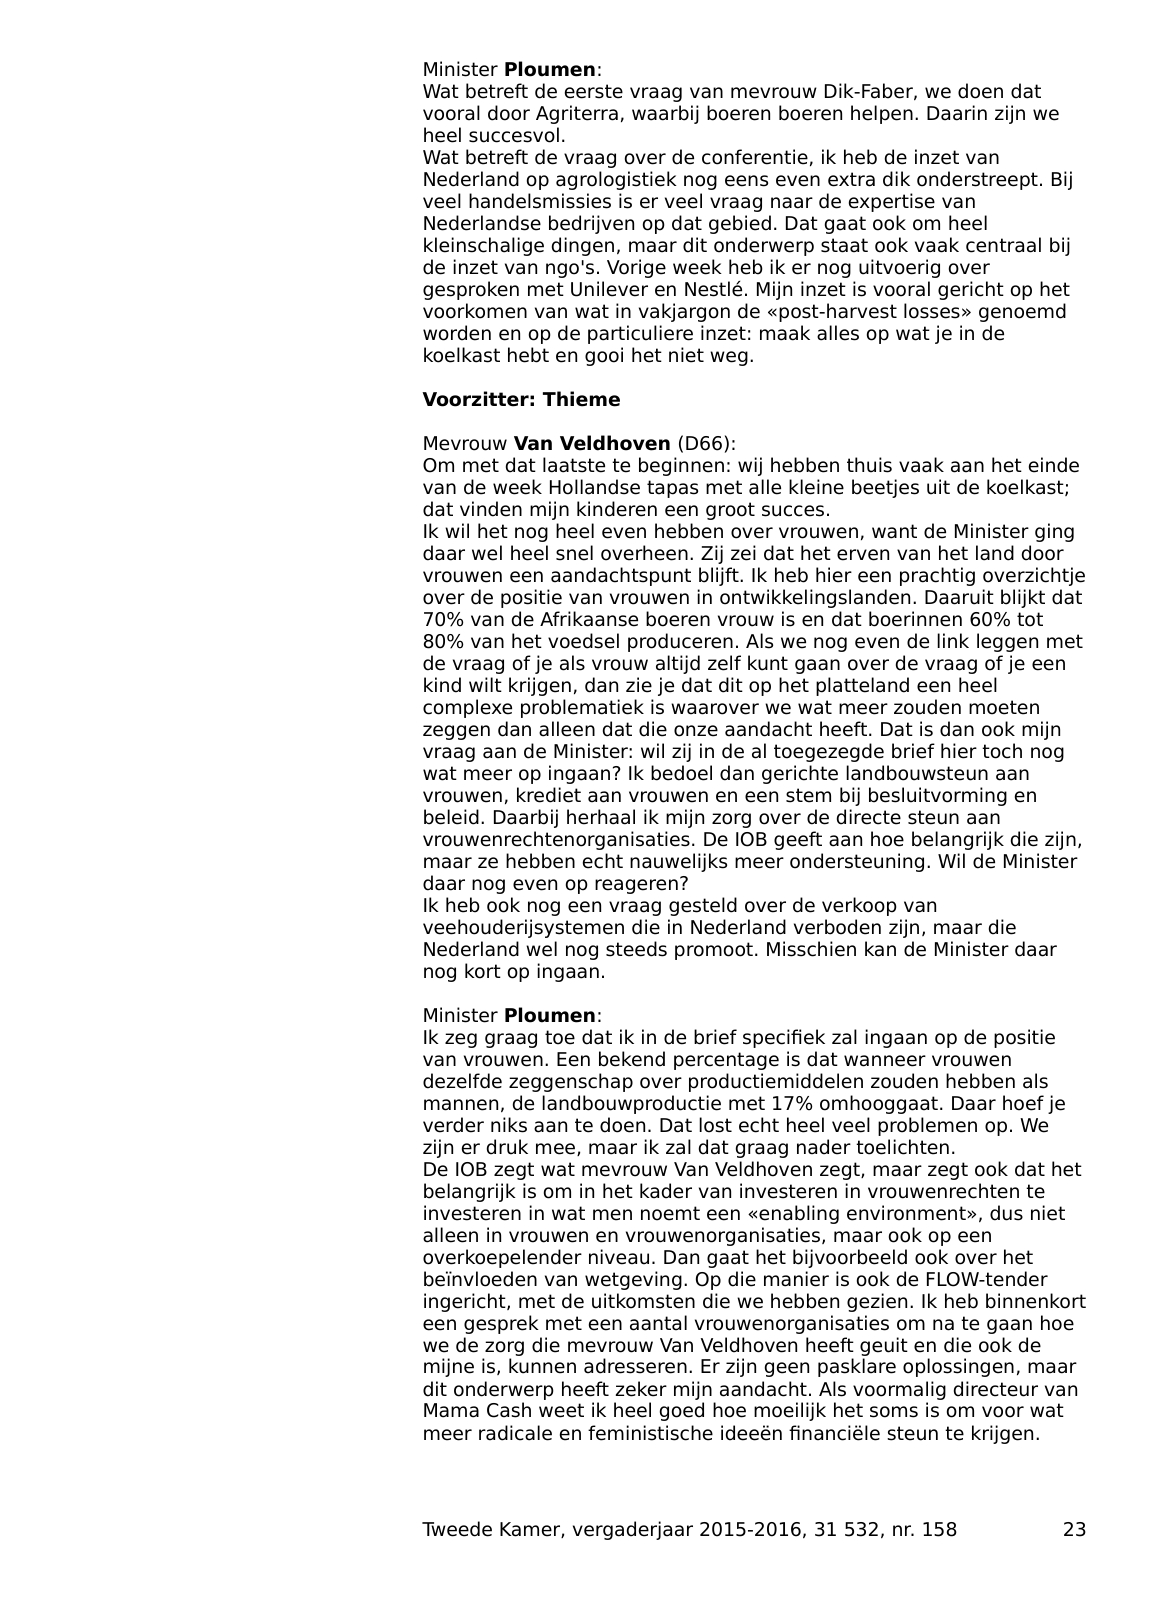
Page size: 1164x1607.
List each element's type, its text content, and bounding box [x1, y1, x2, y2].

subtitle Voorzitter: Thieme [422, 389, 1087, 411]
text Ik heb ook nog een vraag gesteld over de verkoop van veehouderijsystemen die in Nederland verboden zijn, maar die Nederland wel nog steeds promoot. Misschien kan de Minister daar nog kort op ingaan. [422, 895, 1087, 983]
text De IOB zegt wat mevrouw Van Veldhoven zegt, maar zegt ook dat het belangrijk is om in het kader van investeren in vrouwenrechten te investeren in wat men noemt een «enabling environment», dus niet alleen in vrouwen en vrouwenorganisaties, maar ook op een overkoepelender niveau. Dan gaat het bijvoorbeeld ook over het beïnvloeden van wetgeving. Op die manier is ook de FLOW-tender ingericht, met de uitkomsten die we hebben gezien. Ik heb binnenkort een gesprek met een aantal vrouwenorganisaties om na te gaan hoe we de zorg die mevrouw Van Veldhoven heeft geuit en die ook de mijne is, kunnen adresseren. Er zijn geen pasklare oplossingen, maar dit onderwerp heeft zeker mijn aandacht. Als voormalig directeur van Mama Cash weet ik heel goed hoe moeilijk het soms is om voor wat meer radicale en feministische ideeën financiële steun te krijgen. [422, 1159, 1087, 1444]
text Minister Ploumen: [422, 1005, 1087, 1027]
text Minister Ploumen: [422, 59, 1087, 81]
text Wat betreft de eerste vraag van mevrouw Dik-Faber, we doen dat vooral door Agriterra, waarbij boeren boeren helpen. Daarin zijn we heel succesvol. [422, 81, 1087, 147]
text Mevrouw Van Veldhoven (D66): [422, 433, 1087, 455]
text Om met dat laatste te beginnen: wij hebben thuis vaak aan het einde van de week Hollandse tapas met alle kleine beetjes uit de koelkast; dat vinden mijn kinderen een groot succes. [422, 455, 1087, 521]
text Wat betreft de vraag over de conferentie, ik heb de inzet van Nederland op agrologistiek nog eens even extra dik onderstreept. Bij veel handelsmissies is er veel vraag naar de expertise van Nederlandse bedrijven op dat gebied. Dat gaat ook om heel kleinschalige dingen, maar dit onderwerp staat ook vaak centraal bij de inzet van ngo's. Vorige week heb ik er nog uitvoerig over gesproken met Unilever en Nestlé. Mijn inzet is vooral gericht op het voorkomen van wat in vakjargon de «post-harvest losses» genoemd worden en op de particuliere inzet: maak alles op wat je in de koelkast hebt en gooi het niet weg. [422, 147, 1087, 367]
text Ik zeg graag toe dat ik in de brief specifiek zal ingaan op de positie van vrouwen. Een bekend percentage is dat wanneer vrouwen dezelfde zeggenschap over productiemiddelen zouden hebben als mannen, de landbouwproductie met 17% omhooggaat. Daar hoef je verder niks aan te doen. Dat lost echt heel veel problemen op. We zijn er druk mee, maar ik zal dat graag nader toelichten. [422, 1027, 1087, 1159]
text Ik wil het nog heel even hebben over vrouwen, want de Minister ging daar wel heel snel overheen. Zij zei dat het erven van het land door vrouwen een aandachtspunt blijft. Ik heb hier een prachtig overzichtje over de positie van vrouwen in ontwikkelingslanden. Daaruit blijkt dat 70% van de Afrikaanse boeren vrouw is en dat boerinnen 60% tot 80% van het voedsel produceren. Als we nog even de link leggen met de vraag of je als vrouw altijd zelf kunt gaan over de vraag of je een kind wilt krijgen, dan zie je dat dit op het platteland een heel complexe problematiek is waarover we wat meer zouden moeten zeggen dan alleen dat die onze aandacht heeft. Dat is dan ook mijn vraag aan de Minister: wil zij in de al toegezegde brief hier toch nog wat meer op ingaan? Ik bedoel dan gerichte landbouwsteun aan vrouwen, krediet aan vrouwen en een stem bij besluitvorming en beleid. Daarbij herhaal ik mijn zorg over de directe steun aan vrouwenrechtenorganisaties. De IOB geeft aan hoe belangrijk die zijn, maar ze hebben echt nauwelijks meer ondersteuning. Wil de Minister daar nog even op reageren? [422, 521, 1087, 895]
